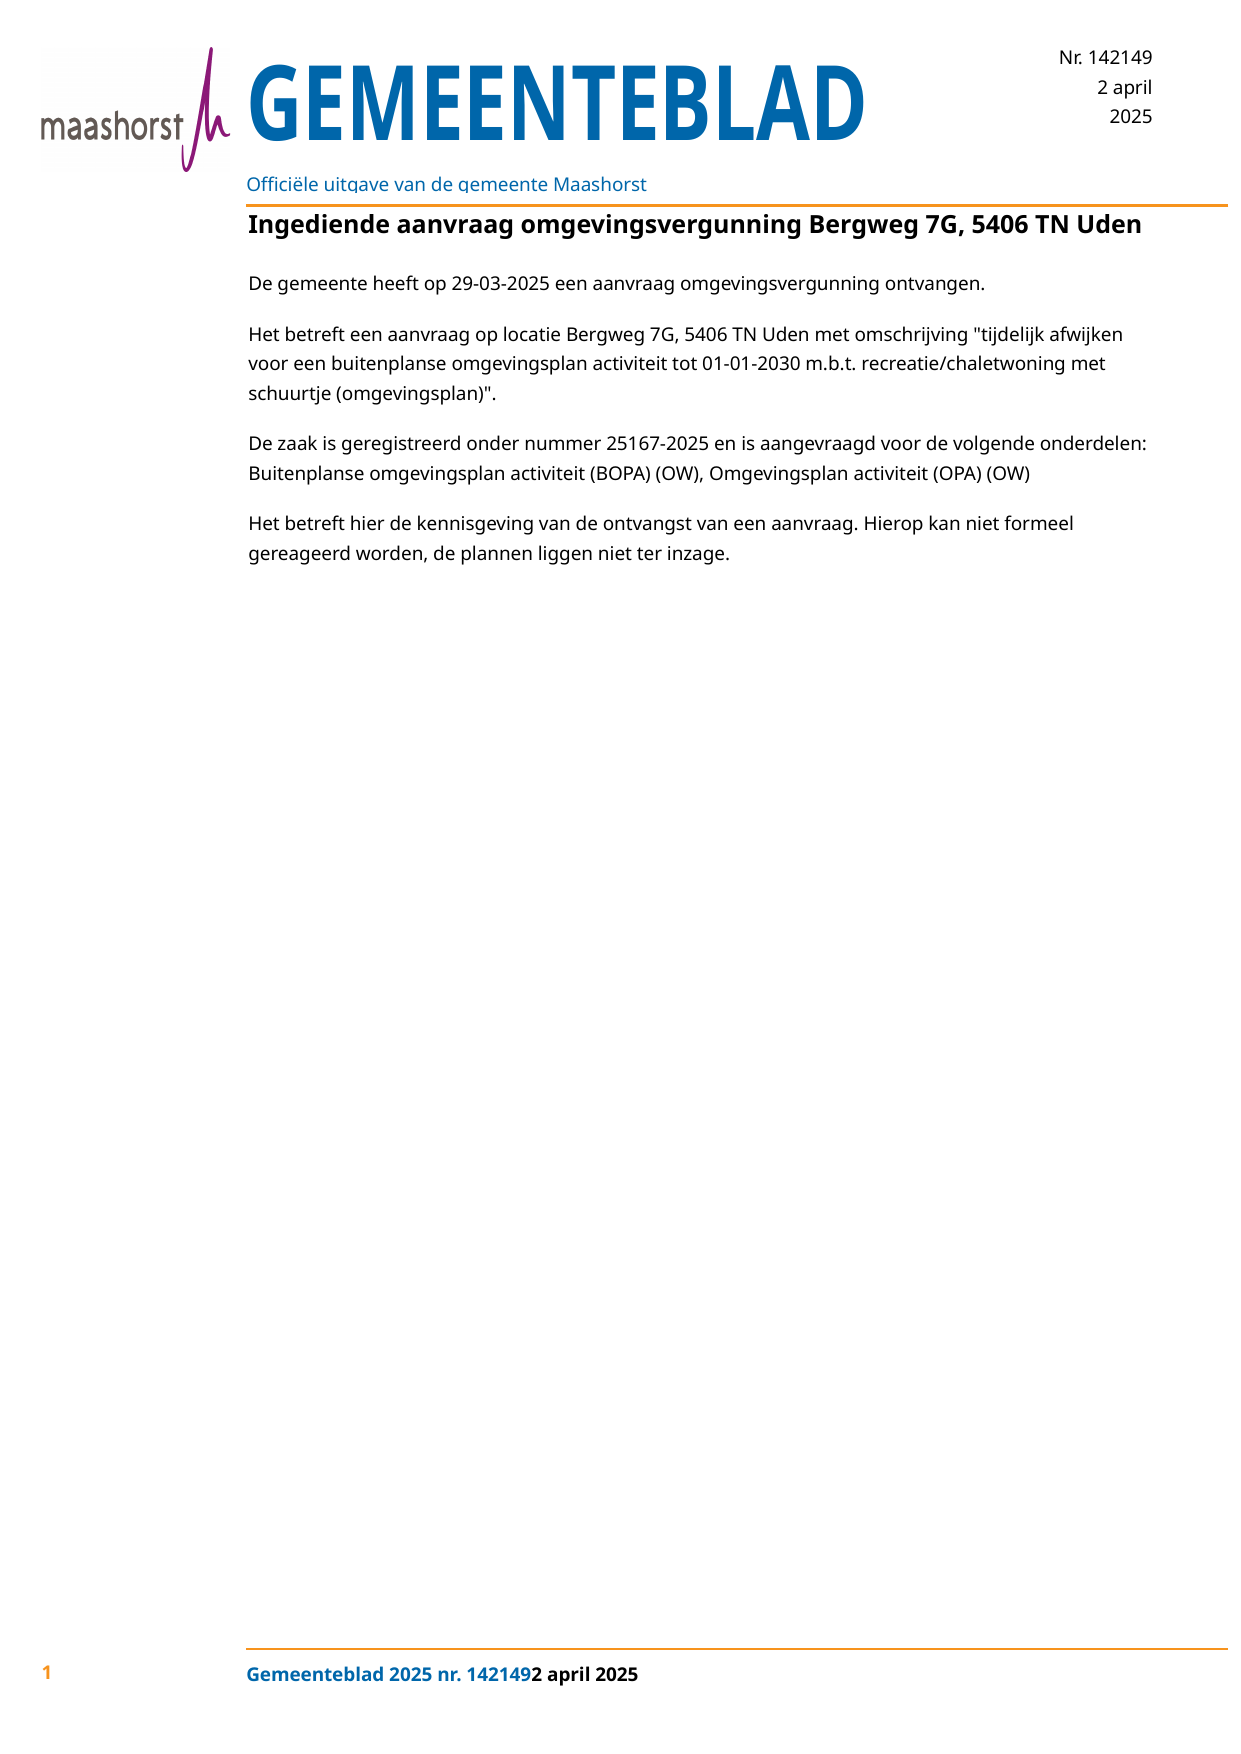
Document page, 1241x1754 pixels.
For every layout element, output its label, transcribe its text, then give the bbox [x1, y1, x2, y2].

text Het betreft hier de kennisgeving van de ontvangst van een aanvraag. Hierop kan niet formeel gereageerd worden, de plannen liggen niet ter inzage. [248, 510, 1152, 566]
text Ingediende aanvraag omgevingsvergunning Bergweg 7G, 5406 TN Uden [248, 207, 1152, 241]
text De zaak is geregistreerd onder nummer 25167-2025 en is aangevraagd voor de volgende onderdelen: Buitenplanse omgevingsplan activiteit (BOPA) (OW), Omgevingsplan activiteit (OPA) (OW) [248, 430, 1152, 486]
text De gemeente heeft op 29-03-2025 een aanvraag omgevingsvergunning ontvangen. [248, 270, 1152, 296]
text Het betreft een aanvraag op locatie Bergweg 7G, 5406 TN Uden met omschrijving "tijdelijk afwijken voor een buitenplanse omgevingsplan activiteit tot 01-01-2030 m.b.t. recreatie/chaletwoning met schuurtje (omgevingsplan)". [248, 321, 1152, 406]
picture [41, 47, 231, 172]
